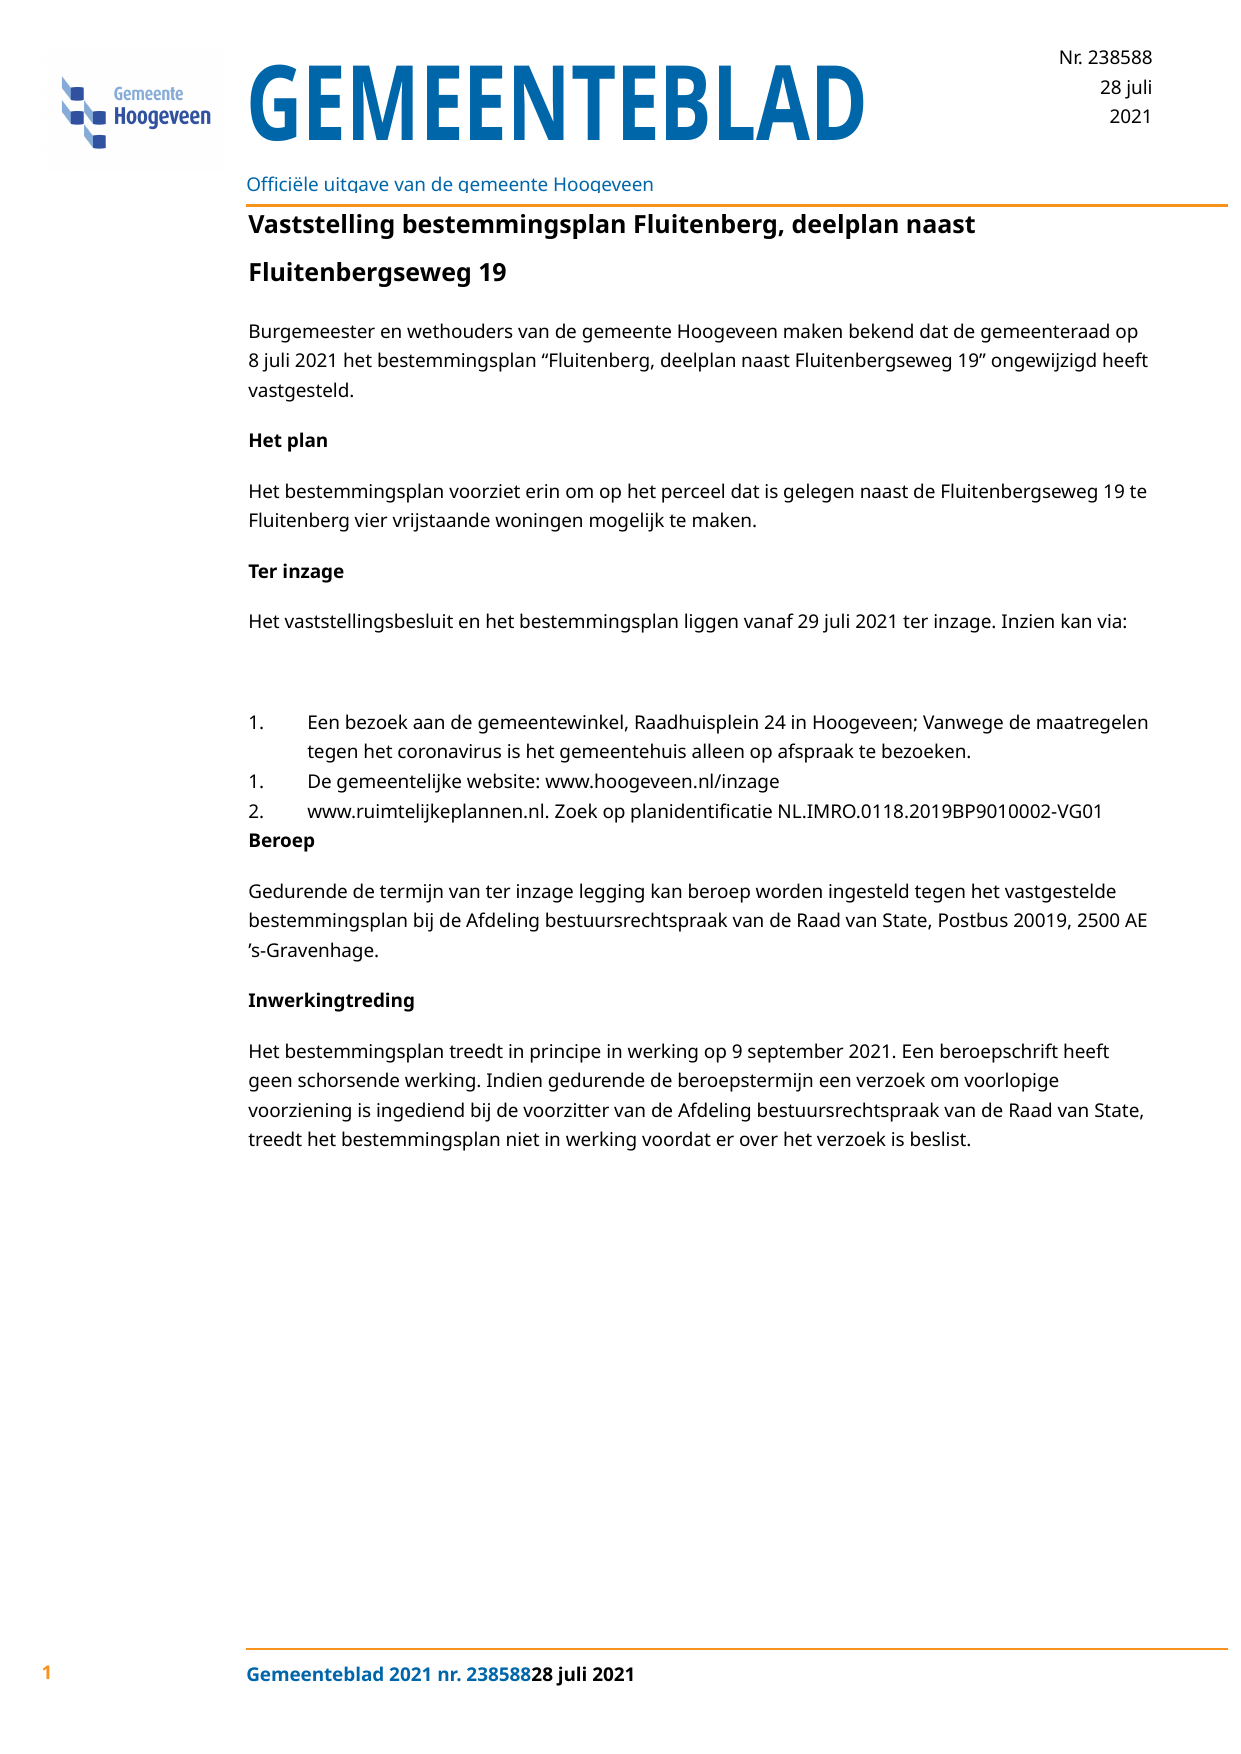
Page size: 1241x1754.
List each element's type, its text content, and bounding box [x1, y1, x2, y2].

list De gemeentelijke website: www.hoogeveen.nl/inzage [248, 768, 1152, 794]
list www.ruimtelijkeplannen.nl. Zoek op planidentificatie NL.IMRO.0118.2019BP9010002-VG01 [248, 798, 1152, 824]
text Vaststelling bestemmingsplan Fluitenberg, deelplan naast Fluitenbergseweg 19 [248, 207, 1152, 288]
text Het bestemmingsplan voorziet erin om op het perceel dat is gelegen naast de Fluitenbergseweg 19 te Fluitenberg vier vrijstaande woningen mogelijk te maken. [248, 478, 1152, 533]
text Gedurende de termijn van ter inzage legging kan beroep worden ingesteld tegen het vastgestelde bestemmingsplan bij de Afdeling bestuursrechtspraak van de Raad van State, Postbus 20019, 2500 AE ’s-Gravenhage. [248, 878, 1152, 963]
text Ter inzage [248, 558, 1152, 584]
picture [41, 47, 231, 172]
text Beroep [248, 827, 1152, 853]
text Het bestemmingsplan treedt in principe in werking op 9 september 2021. Een beroepschrift heeft geen schorsende werking. Indien gedurende de beroepstermijn een verzoek om voorlopige voorziening is ingediend bij de voorzitter van de Afdeling bestuursrechtspraak van de Raad van State, treedt het bestemmingsplan niet in werking voordat er over het verzoek is beslist. [248, 1038, 1152, 1152]
text Inwerkingtreding [248, 987, 1152, 1013]
text Het plan [248, 427, 1152, 453]
list Een bezoek aan de gemeentewinkel, Raadhuisplein 24 in Hoogeveen; Vanwege de maatregelen tegen het coronavirus is het gemeentehuis alleen op afspraak te bezoeken. [248, 709, 1152, 764]
text Burgemeester en wethouders van de gemeente Hoogeveen maken bekend dat de gemeenteraad op 8 juli 2021 het bestemmingsplan “Fluitenberg, deelplan naast Fluitenbergseweg 19” ongewijzigd heeft vastgesteld. [248, 318, 1152, 403]
text Het vaststellingsbesluit en het bestemmingsplan liggen vanaf 29 juli 2021 ter inzage. Inzien kan via: [248, 608, 1152, 634]
